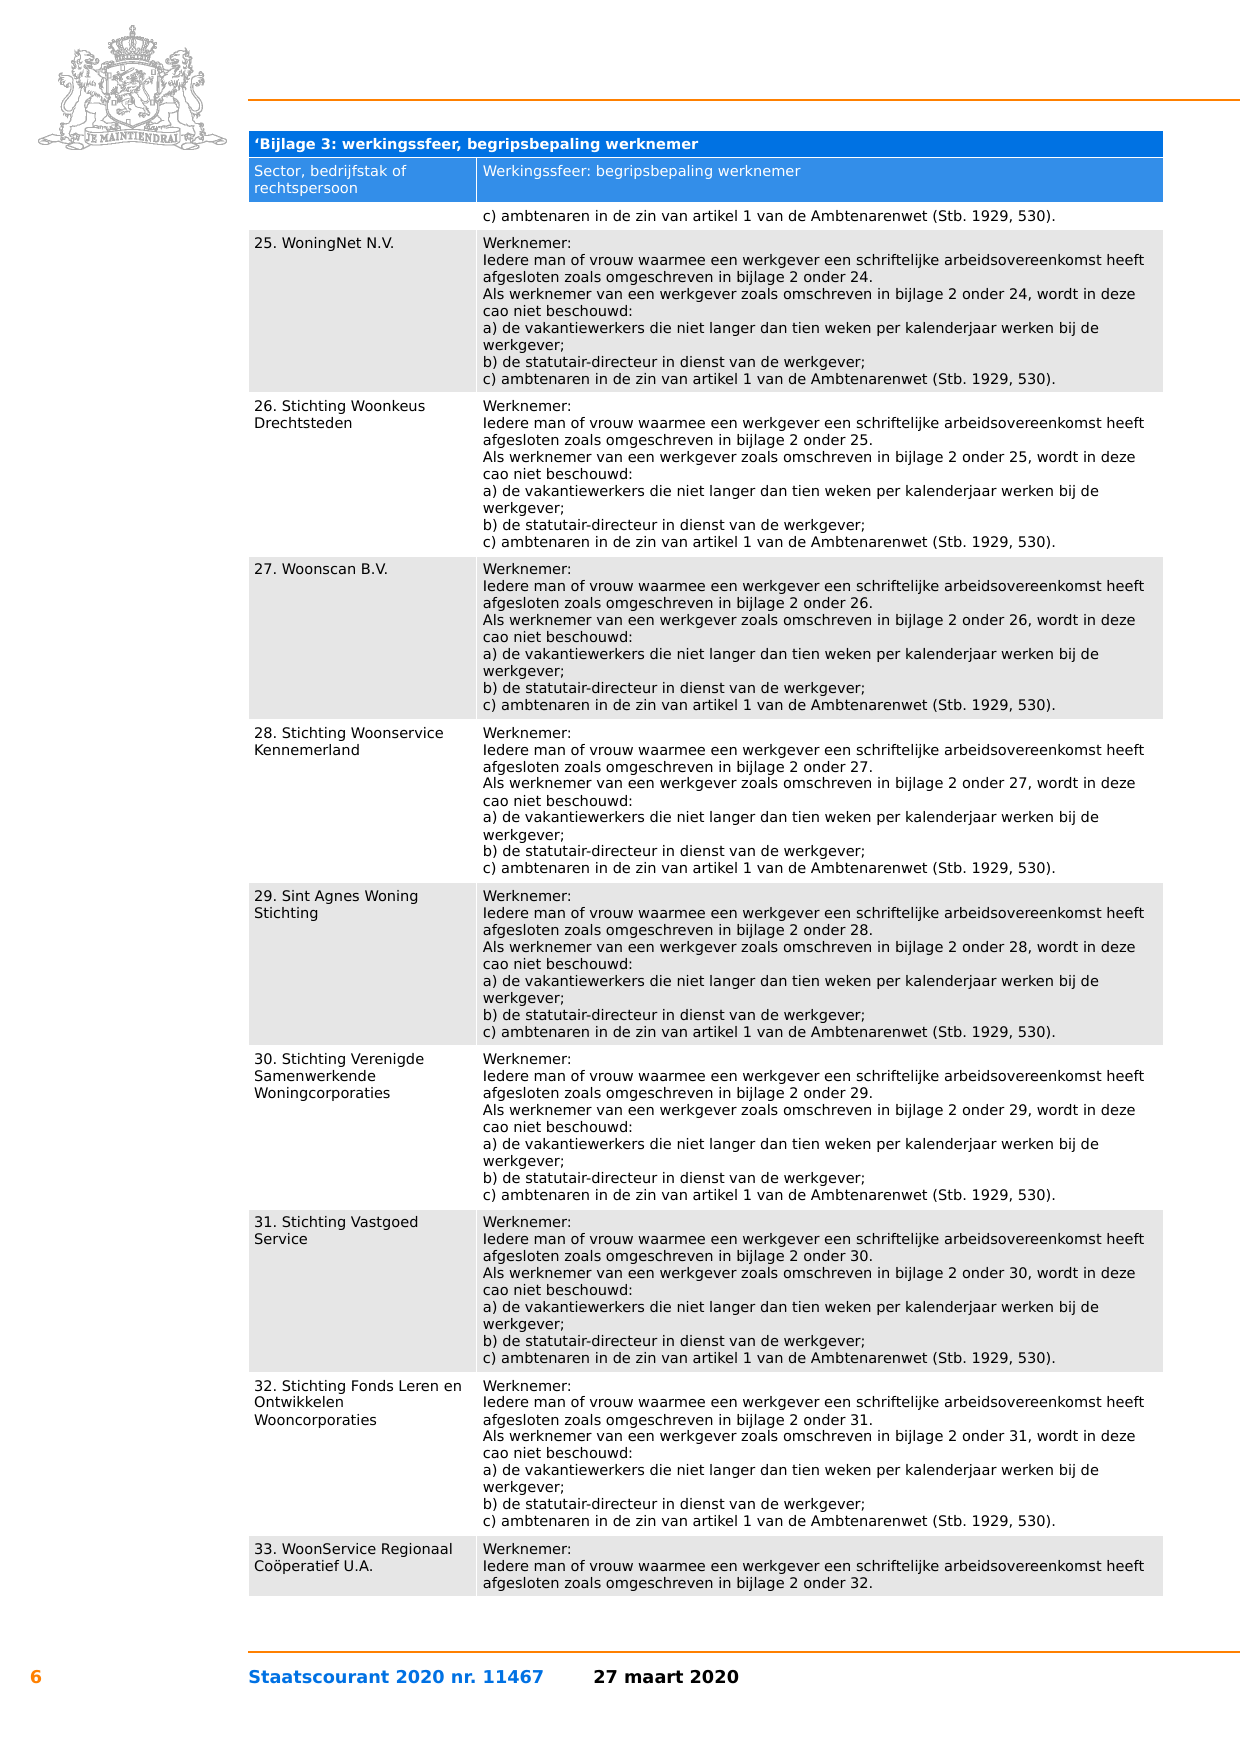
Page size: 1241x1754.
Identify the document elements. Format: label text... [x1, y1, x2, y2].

table_cell Sector, bedrijfstak of rechtspersoon [249, 158, 476, 202]
table_cell Werknemer: Iedere man of vrouw waarmee een werkgever een schriftelijke arbeidsovereenkomst heeft afgesloten zoals omgeschreven in bijlage 2 onder 28. Als werknemer van een werkgever zoals omschreven in bijlage 2 onder 28, wordt in deze cao niet beschouwd: a) de vakantiewerkers die niet langer dan tien weken per kalenderjaar werken bij de werkgever; b) de statutair-directeur in dienst van de werkgever; c) ambtenaren in de zin van artikel 1 van de Ambtenarenwet (Stb. 1929, 530). [477, 883, 1163, 1045]
table_cell 28. Stichting Woonservice Kennemerland [249, 720, 476, 882]
picture [38, 25, 227, 150]
table_cell Werknemer: Iedere man of vrouw waarmee een werkgever een schriftelijke arbeidsovereenkomst heeft afgesloten zoals omgeschreven in bijlage 2 onder 27. Als werknemer van een werkgever zoals omschreven in bijlage 2 onder 27, wordt in deze cao niet beschouwd: a) de vakantiewerkers die niet langer dan tien weken per kalenderjaar werken bij de werkgever; b) de statutair-directeur in dienst van de werkgever; c) ambtenaren in de zin van artikel 1 van de Ambtenarenwet (Stb. 1929, 530). [477, 720, 1163, 882]
table_cell Werknemer: Iedere man of vrouw waarmee een werkgever een schriftelijke arbeidsovereenkomst heeft afgesloten zoals omgeschreven in bijlage 2 onder 24. Als werknemer van een werkgever zoals omschreven in bijlage 2 onder 24, wordt in deze cao niet beschouwd: a) de vakantiewerkers die niet langer dan tien weken per kalenderjaar werken bij de werkgever; b) de statutair-directeur in dienst van de werkgever; c) ambtenaren in de zin van artikel 1 van de Ambtenarenwet (Stb. 1929, 530). [477, 230, 1163, 392]
table_cell Werknemer: Iedere man of vrouw waarmee een werkgever een schriftelijke arbeidsovereenkomst heeft afgesloten zoals omgeschreven in bijlage 2 onder 31. Als werknemer van een werkgever zoals omschreven in bijlage 2 onder 31, wordt in deze cao niet beschouwd: a) de vakantiewerkers die niet langer dan tien weken per kalenderjaar werken bij de werkgever; b) de statutair-directeur in dienst van de werkgever; c) ambtenaren in de zin van artikel 1 van de Ambtenarenwet (Stb. 1929, 530). [477, 1373, 1163, 1535]
table_cell 25. WoningNet N.V. [249, 230, 476, 392]
table_cell Werknemer: Iedere man of vrouw waarmee een werkgever een schriftelijke arbeidsovereenkomst heeft afgesloten zoals omgeschreven in bijlage 2 onder 29. Als werknemer van een werkgever zoals omschreven in bijlage 2 onder 29, wordt in deze cao niet beschouwd: a) de vakantiewerkers die niet langer dan tien weken per kalenderjaar werken bij de werkgever; b) de statutair-directeur in dienst van de werkgever; c) ambtenaren in de zin van artikel 1 van de Ambtenarenwet (Stb. 1929, 530). [477, 1046, 1163, 1208]
table_cell Werknemer: Iedere man of vrouw waarmee een werkgever een schriftelijke arbeidsovereenkomst heeft afgesloten zoals omgeschreven in bijlage 2 onder 32. [477, 1536, 1163, 1596]
table_header ‘Bijlage 3: werkingssfeer, begripsbepaling werknemer [249, 131, 1163, 157]
table_cell [249, 203, 476, 229]
table_cell Werkingssfeer: begripsbepaling werknemer [477, 158, 1163, 202]
table_cell 33. WoonService Regionaal Coöperatief U.A. [249, 1536, 476, 1596]
table_cell 30. Stichting Verenigde Samenwerkende Woningcorporaties [249, 1046, 476, 1208]
table_cell 27. Woonscan B.V. [249, 557, 476, 719]
table_cell 26. Stichting Woonkeus Drechtsteden [249, 393, 476, 556]
table_cell Werknemer: Iedere man of vrouw waarmee een werkgever een schriftelijke arbeidsovereenkomst heeft afgesloten zoals omgeschreven in bijlage 2 onder 25. Als werknemer van een werkgever zoals omschreven in bijlage 2 onder 25, wordt in deze cao niet beschouwd: a) de vakantiewerkers die niet langer dan tien weken per kalenderjaar werken bij de werkgever; b) de statutair-directeur in dienst van de werkgever; c) ambtenaren in de zin van artikel 1 van de Ambtenarenwet (Stb. 1929, 530). [477, 393, 1163, 556]
table_cell 29. Sint Agnes Woning Stichting [249, 883, 476, 1045]
table_cell 32. Stichting Fonds Leren en Ontwikkelen Wooncorporaties [249, 1373, 476, 1535]
table_cell Werknemer: Iedere man of vrouw waarmee een werkgever een schriftelijke arbeidsovereenkomst heeft afgesloten zoals omgeschreven in bijlage 2 onder 26. Als werknemer van een werkgever zoals omschreven in bijlage 2 onder 26, wordt in deze cao niet beschouwd: a) de vakantiewerkers die niet langer dan tien weken per kalenderjaar werken bij de werkgever; b) de statutair-directeur in dienst van de werkgever; c) ambtenaren in de zin van artikel 1 van de Ambtenarenwet (Stb. 1929, 530). [477, 557, 1163, 719]
table_cell Werknemer: Iedere man of vrouw waarmee een werkgever een schriftelijke arbeidsovereenkomst heeft afgesloten zoals omgeschreven in bijlage 2 onder 30. Als werknemer van een werkgever zoals omschreven in bijlage 2 onder 30, wordt in deze cao niet beschouwd: a) de vakantiewerkers die niet langer dan tien weken per kalenderjaar werken bij de werkgever; b) de statutair-directeur in dienst van de werkgever; c) ambtenaren in de zin van artikel 1 van de Ambtenarenwet (Stb. 1929, 530). [477, 1210, 1163, 1372]
table_cell 31. Stichting Vastgoed Service [249, 1210, 476, 1372]
table_cell c) ambtenaren in de zin van artikel 1 van de Ambtenarenwet (Stb. 1929, 530). [477, 203, 1163, 229]
